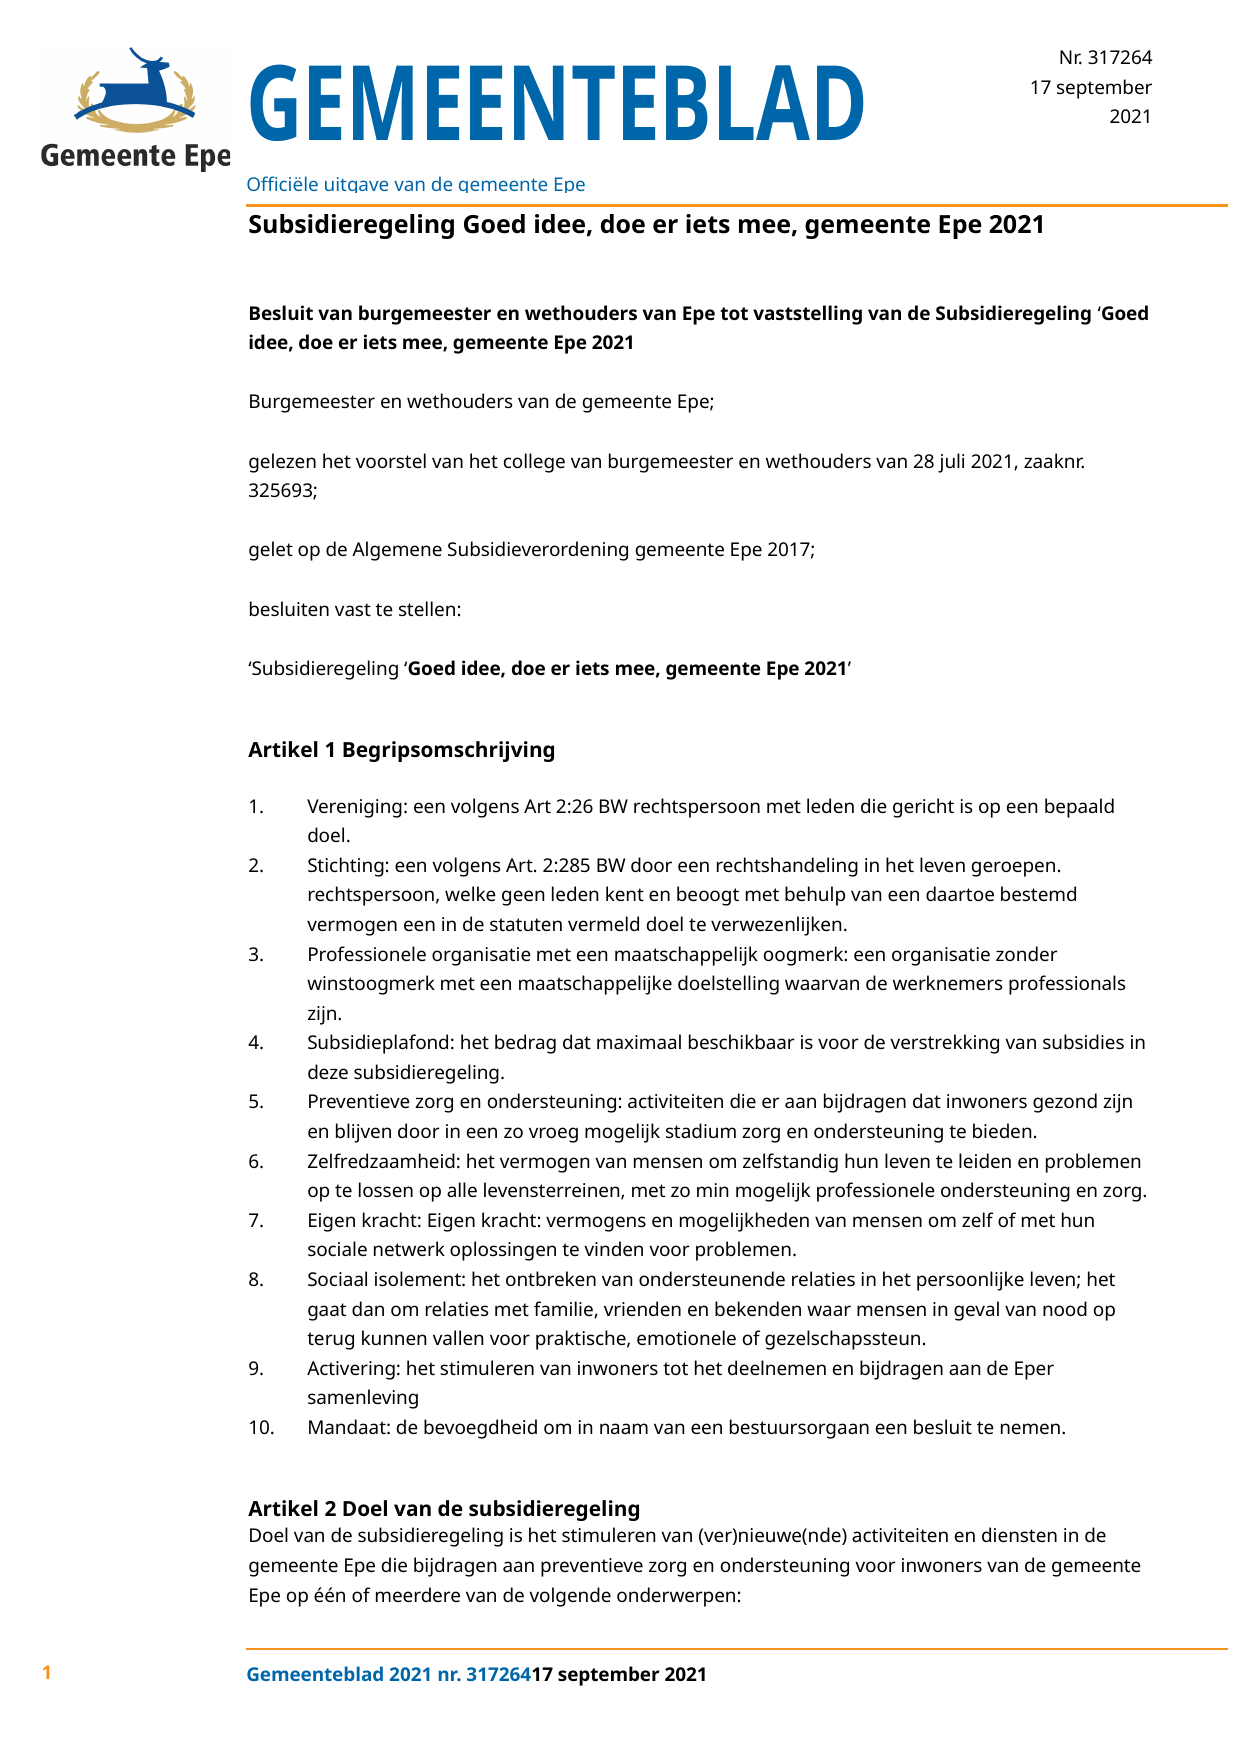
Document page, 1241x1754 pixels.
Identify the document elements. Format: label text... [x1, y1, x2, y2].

text besluiten vast te stellen: [248, 596, 1152, 621]
list Preventieve zorg en ondersteuning: activiteiten die er aan bijdragen dat inwoners gezond zijn en blijven door in een zo vroeg mogelijk stadium zorg en ondersteuning te bieden. [248, 1089, 1152, 1144]
text gelet op de Algemene Subsidieverordening gemeente Epe 2017; [248, 537, 1152, 562]
text Burgemeester en wethouders van de gemeente Epe; [248, 389, 1152, 414]
text Artikel 2 Doel van de subsidieregeling [248, 1494, 1152, 1523]
list Eigen kracht: Eigen kracht: vermogens en mogelijkheden van mensen om zelf of met hun sociale netwerk oplossingen te vinden voor problemen. [248, 1207, 1152, 1262]
text Artikel 1 Begripsomschrijving [248, 735, 1152, 763]
list Activering: het stimuleren van inwoners tot het deelnemen en bijdragen aan de Eper samenleving [248, 1355, 1152, 1410]
text Subsidieregeling Goed idee, doe er iets mee, gemeente Epe 2021 [248, 207, 1152, 241]
list Professionele organisatie met een maatschappelijk oogmerk: een organisatie zonder winstoogmerk met een maatschappelijke doelstelling waarvan de werknemers professionals zijn. [248, 941, 1152, 1026]
picture [41, 47, 231, 172]
text ‘Subsidieregeling ‘Goed idee, doe er iets mee, gemeente Epe 2021’ [248, 655, 1152, 681]
text Doel van de subsidieregeling is het stimuleren van (ver)nieuwe(nde) activiteiten en diensten in de gemeente Epe die bijdragen aan preventieve zorg en ondersteuning voor inwoners van de gemeente Epe op één of meerdere van de volgende onderwerpen: [248, 1523, 1152, 1607]
text gelezen het voorstel van het college van burgemeester en wethouders van 28 juli 2021, zaaknr. 325693; [248, 448, 1152, 503]
list Subsidieplafond: het bedrag dat maximaal beschikbaar is voor de verstrekking van subsidies in deze subsidieregeling. [248, 1029, 1152, 1085]
list Mandaat: de bevoegdheid om in naam van een bestuursorgaan een besluit te nemen. [248, 1414, 1152, 1440]
text Besluit van burgemeester en wethouders van Epe tot vaststelling van de Subsidieregeling ‘Goed idee, doe er iets mee, gemeente Epe 2021 [248, 300, 1152, 355]
list Zelfredzaamheid: het vermogen van mensen om zelfstandig hun leven te leiden en problemen op te lossen op alle levensterreinen, met zo min mogelijk professionele ondersteuning en zorg. [248, 1148, 1152, 1203]
list Stichting: een volgens Art. 2:285 BW door een rechtshandeling in het leven geroepen. rechtspersoon, welke geen leden kent en beoogt met behulp van een daartoe bestemd vermogen een in de statuten vermeld doel te verwezenlijken. [248, 852, 1152, 937]
list Vereniging: een volgens Art 2:26 BW rechtspersoon met leden die gericht is op een bepaald doel. [248, 793, 1152, 848]
list Sociaal isolement: het ontbreken van ondersteunende relaties in het persoonlijke leven; het gaat dan om relaties met familie, vrienden en bekenden waar mensen in geval van nood op terug kunnen vallen voor praktische, emotionele of gezelschapssteun. [248, 1266, 1152, 1351]
